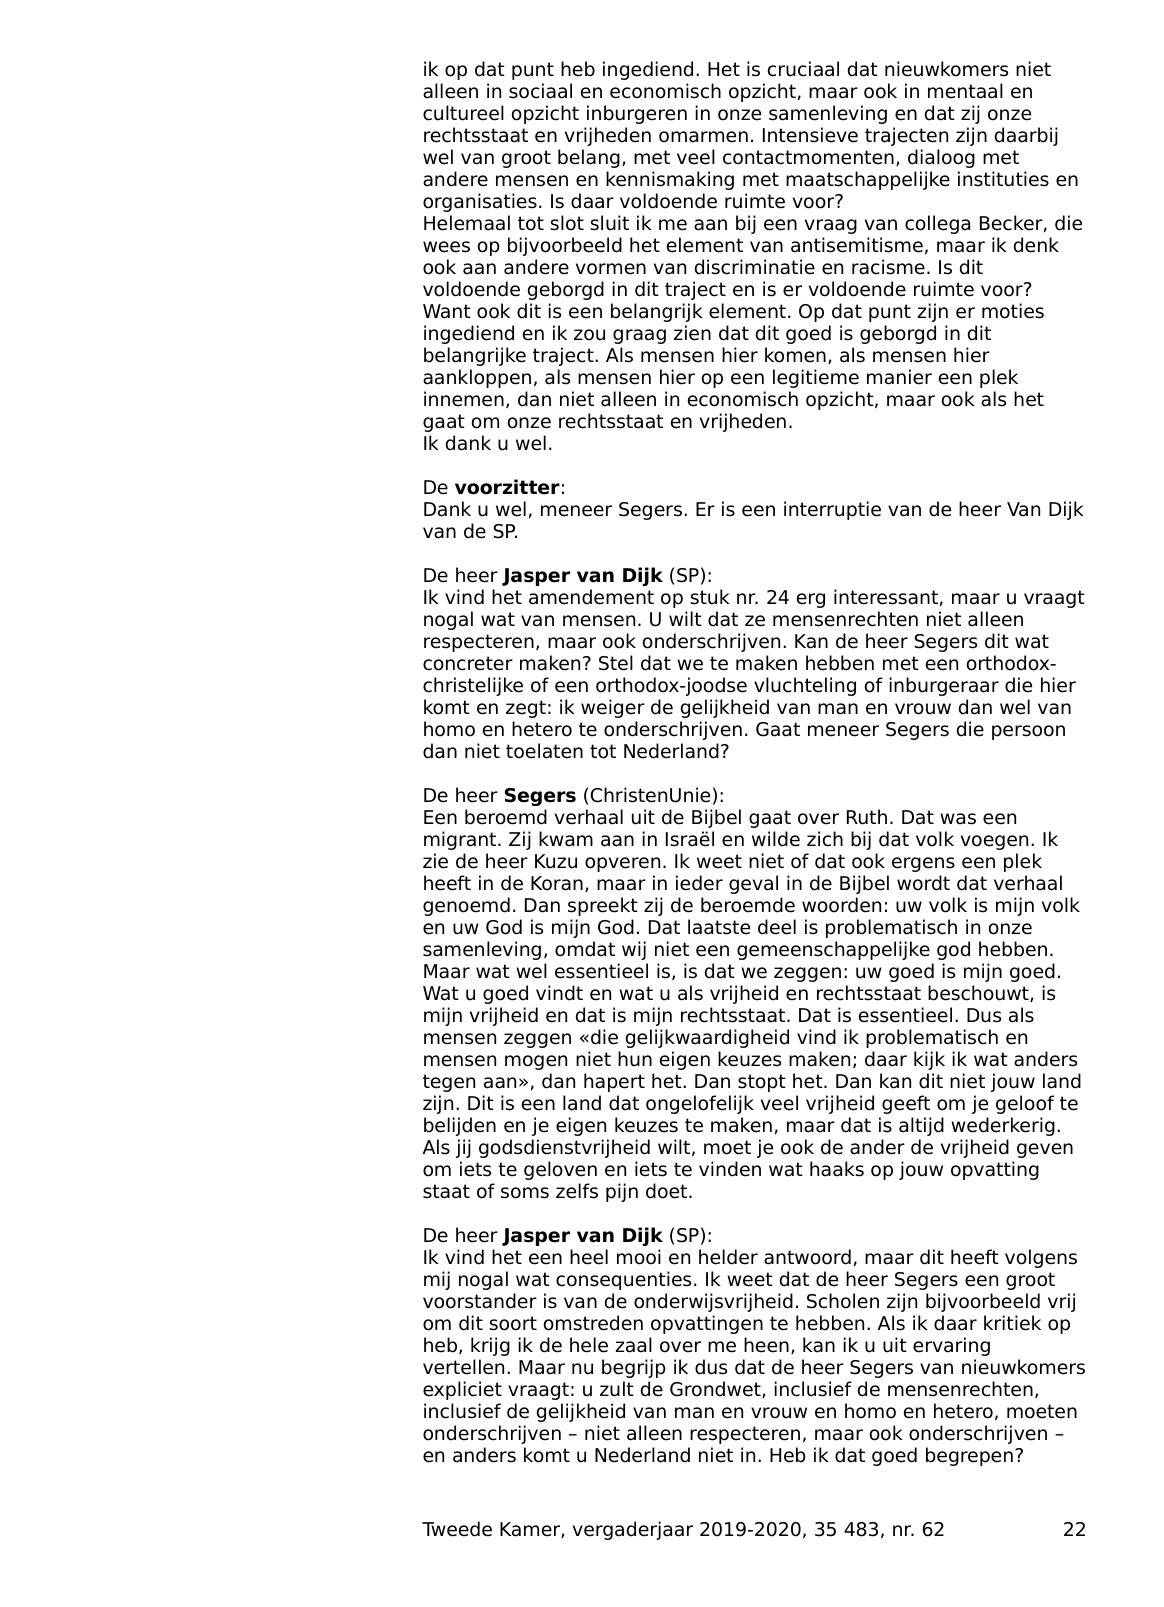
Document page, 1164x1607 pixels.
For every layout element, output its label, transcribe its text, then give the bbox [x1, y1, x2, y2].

text Dank u wel, meneer Segers. Er is een interruptie van de heer Van Dijk van de SP. [422, 499, 1087, 543]
text Een beroemd verhaal uit de Bijbel gaat over Ruth. Dat was een migrant. Zij kwam aan in Israël en wilde zich bij dat volk voegen. Ik zie de heer Kuzu opveren. Ik weet niet of dat ook ergens een plek heeft in de Koran, maar in ieder geval in de Bijbel wordt dat verhaal genoemd. Dan spreekt zij de beroemde woorden: uw volk is mijn volk en uw God is mijn God. Dat laatste deel is problematisch in onze samenleving, omdat wij niet een gemeenschappelijke god hebben. Maar wat wel essentieel is, is dat we zeggen: uw goed is mijn goed. Wat u goed vindt en wat u als vrijheid en rechtsstaat beschouwt, is mijn vrijheid en dat is mijn rechtsstaat. Dat is essentieel. Dus als mensen zeggen «die gelijkwaardigheid vind ik problematisch en mensen mogen niet hun eigen keuzes maken; daar kijk ik wat anders tegen aan», dan hapert het. Dan stopt het. Dan kan dit niet jouw land zijn. Dit is een land dat ongelofelijk veel vrijheid geeft om je geloof te belijden en je eigen keuzes te maken, maar dat is altijd wederkerig. Als jij godsdienstvrijheid wilt, moet je ook de ander de vrijheid geven om iets te geloven en iets te vinden wat haaks op jouw opvatting staat of soms zelfs pijn doet. [422, 807, 1087, 1203]
text Ik dank u wel. [422, 433, 1087, 455]
text Ik vind het een heel mooi en helder antwoord, maar dit heeft volgens mij nogal wat consequenties. Ik weet dat de heer Segers een groot voorstander is van de onderwijsvrijheid. Scholen zijn bijvoorbeeld vrij om dit soort omstreden opvattingen te hebben. Als ik daar kritiek op heb, krijg ik de hele zaal over me heen, kan ik u uit ervaring vertellen. Maar nu begrijp ik dus dat de heer Segers van nieuwkomers expliciet vraagt: u zult de Grondwet, inclusief de mensenrechten, inclusief de gelijkheid van man en vrouw en homo en hetero, moeten onderschrijven – niet alleen respecteren, maar ook onderschrijven – en anders komt u Nederland niet in. Heb ik dat goed begrepen? [422, 1247, 1087, 1467]
text De heer Jasper van Dijk (SP): [422, 1225, 1087, 1247]
text De heer Jasper van Dijk (SP): [422, 565, 1087, 587]
text ik op dat punt heb ingediend. Het is cruciaal dat nieuwkomers niet alleen in sociaal en economisch opzicht, maar ook in mentaal en cultureel opzicht inburgeren in onze samenleving en dat zij onze rechtsstaat en vrijheden omarmen. Intensieve trajecten zijn daarbij wel van groot belang, met veel contactmomenten, dialoog met andere mensen en kennismaking met maatschappelijke instituties en organisaties. Is daar voldoende ruimte voor? [422, 59, 1087, 213]
text De heer Segers (ChristenUnie): [422, 785, 1087, 807]
text Helemaal tot slot sluit ik me aan bij een vraag van collega Becker, die wees op bijvoorbeeld het element van antisemitisme, maar ik denk ook aan andere vormen van discriminatie en racisme. Is dit voldoende geborgd in dit traject en is er voldoende ruimte voor? Want ook dit is een belangrijk element. Op dat punt zijn er moties ingediend en ik zou graag zien dat dit goed is geborgd in dit belangrijke traject. Als mensen hier komen, als mensen hier aankloppen, als mensen hier op een legitieme manier een plek innemen, dan niet alleen in economisch opzicht, maar ook als het gaat om onze rechtsstaat en vrijheden. [422, 213, 1087, 433]
text Ik vind het amendement op stuk nr. 24 erg interessant, maar u vraagt nogal wat van mensen. U wilt dat ze mensenrechten niet alleen respecteren, maar ook onderschrijven. Kan de heer Segers dit wat concreter maken? Stel dat we te maken hebben met een orthodox-christelijke of een orthodox-joodse vluchteling of inburgeraar die hier komt en zegt: ik weiger de gelijkheid van man en vrouw dan wel van homo en hetero te onderschrijven. Gaat meneer Segers die persoon dan niet toelaten tot Nederland? [422, 587, 1087, 763]
text De voorzitter: [422, 477, 1087, 499]
